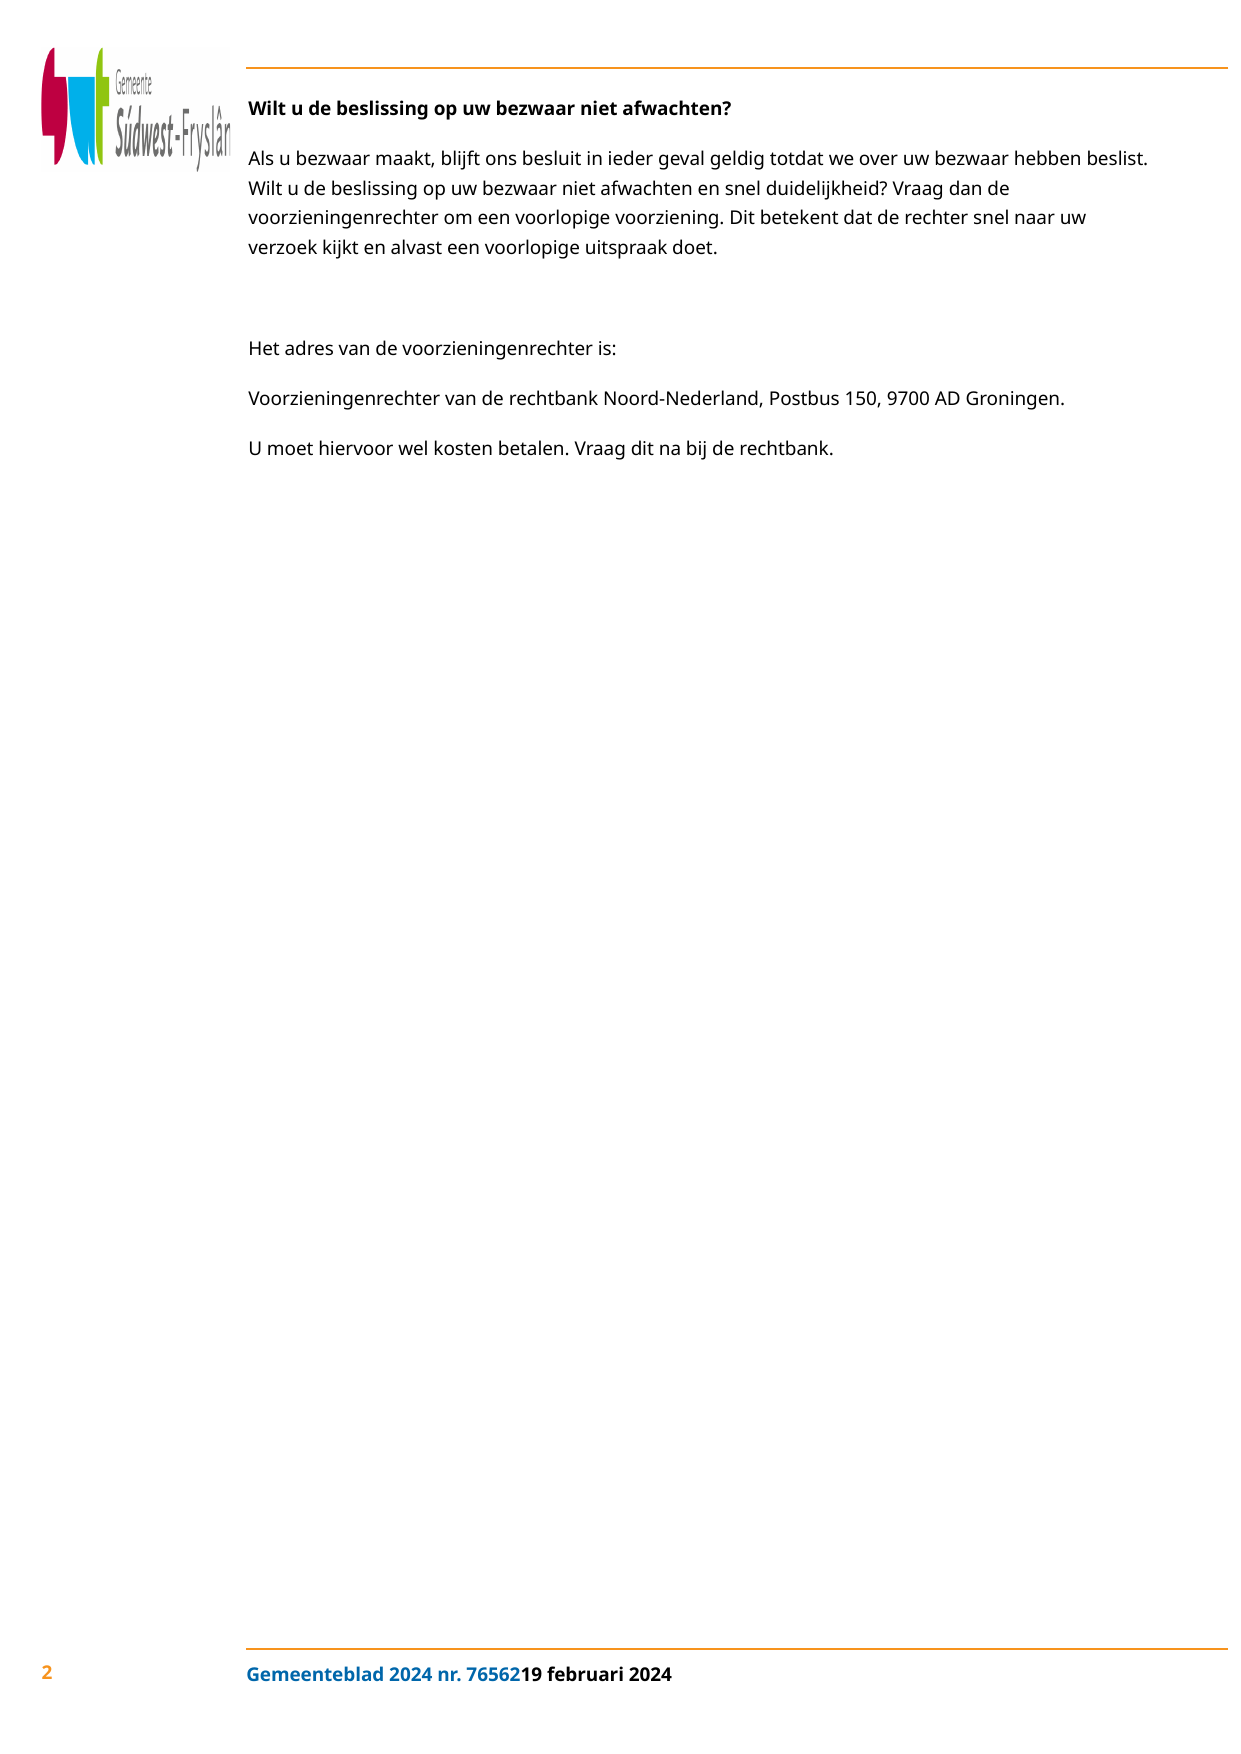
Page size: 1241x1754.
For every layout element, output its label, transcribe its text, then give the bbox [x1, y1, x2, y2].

text Wilt u de beslissing op uw bezwaar niet afwachten? [248, 95, 1152, 121]
text Voorzieningenrechter van de rechtbank Noord-Nederland, Postbus 150, 9700 AD Groningen. [248, 385, 1152, 411]
text Als u bezwaar maakt, blijft ons besluit in ieder geval geldig totdat we over uw bezwaar hebben beslist. Wilt u de beslissing op uw bezwaar niet afwachten en snel duidelijkheid? Vraag dan de voorzieningenrechter om een voorlopige voorziening. Dit betekent dat de rechter snel naar uw verzoek kijkt en alvast een voorlopige uitspraak doet. [248, 145, 1152, 260]
text Het adres van de voorzieningenrechter is: [248, 335, 1152, 361]
picture [41, 47, 231, 172]
text U moet hiervoor wel kosten betalen. Vraag dit na bij de rechtbank. [248, 436, 1152, 461]
